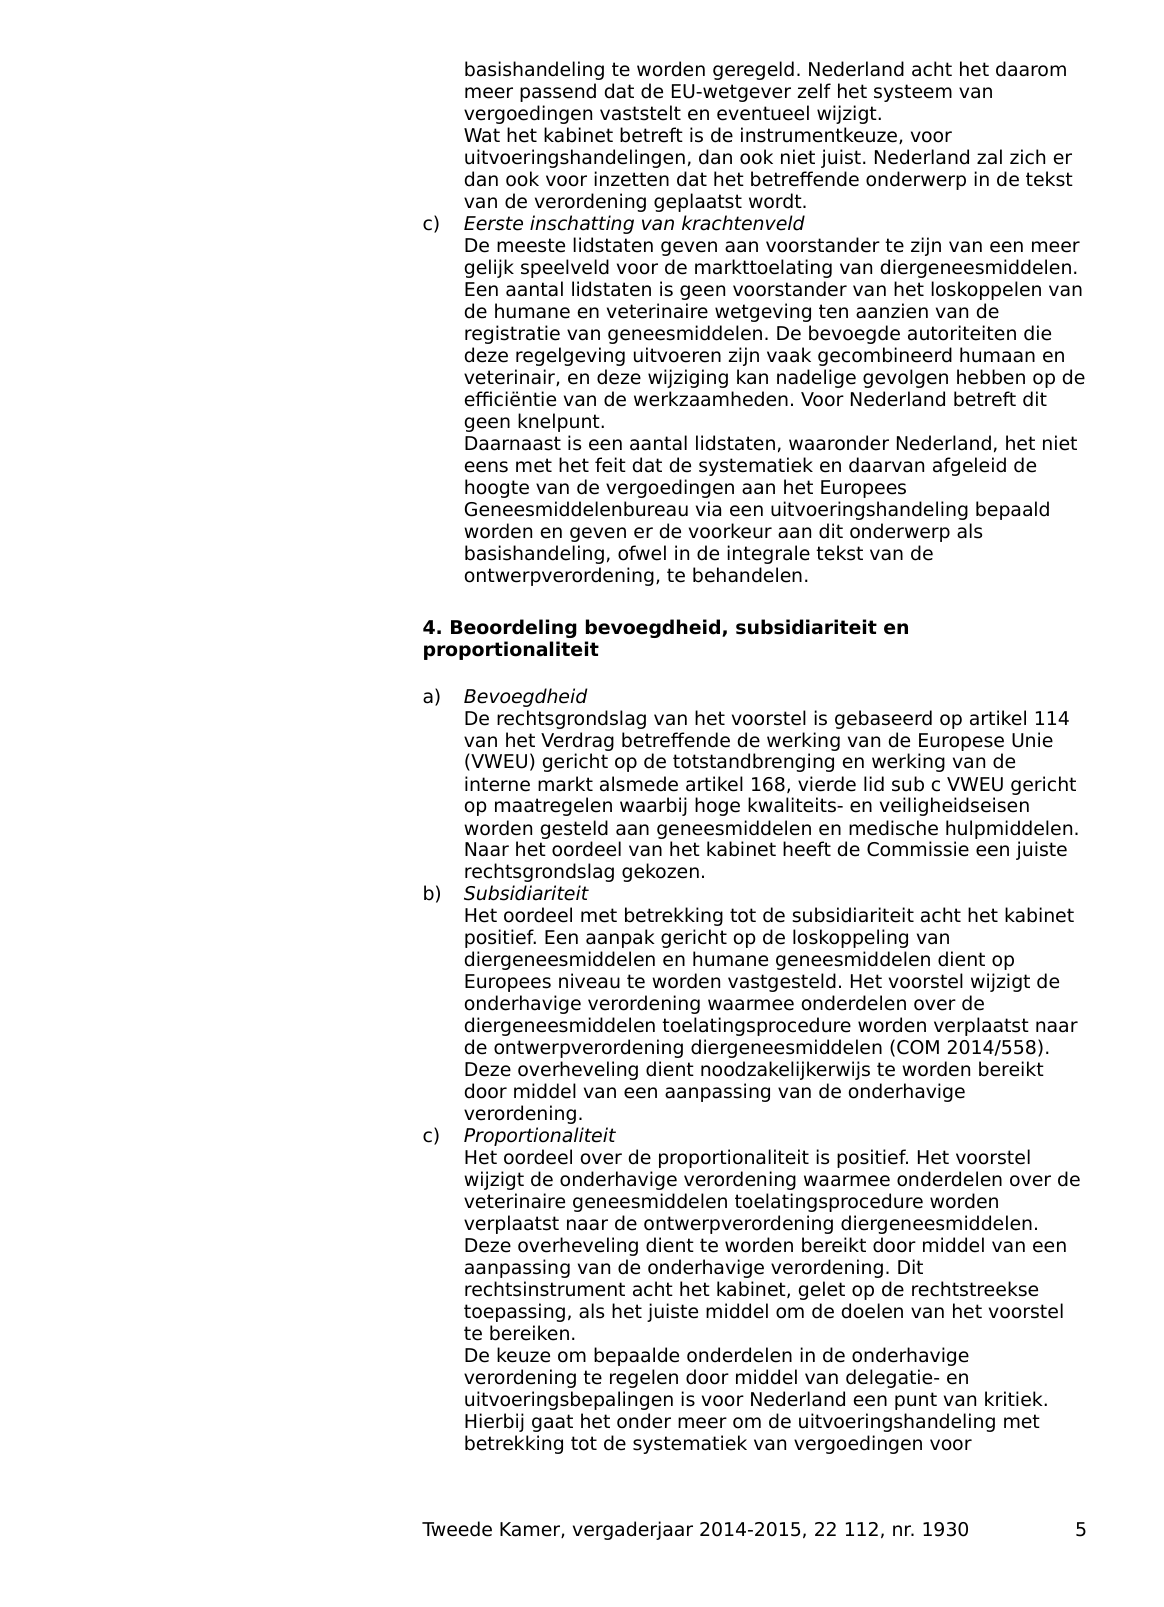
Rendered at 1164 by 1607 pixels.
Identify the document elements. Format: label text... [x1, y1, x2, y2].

text Het oordeel over de proportionaliteit is positief. Het voorstel wijzigt de onderhavige verordening waarmee onderdelen over de veterinaire geneesmiddelen toelatingsprocedure worden verplaatst naar de ontwerpverordening diergeneesmiddelen. Deze overheveling dient te worden bereikt door middel van een aanpassing van de onderhavige verordening. Dit rechtsinstrument acht het kabinet, gelet op de rechtstreekse toepassing, als het juiste middel om de doelen van het voorstel te bereiken. [464, 1147, 1087, 1345]
text De keuze om bepaalde onderdelen in de onderhavige verordening te regelen door middel van delegatie- en uitvoeringsbepalingen is voor Nederland een punt van kritiek. Hierbij gaat het onder meer om de uitvoeringshandeling met betrekking tot de systematiek van vergoedingen voor [464, 1345, 1087, 1455]
text Daarnaast is een aantal lidstaten, waaronder Nederland, het niet eens met het feit dat de systematiek en daarvan afgeleid de hoogte van de vergoedingen aan het Europees Geneesmiddelenbureau via een uitvoeringshandeling bepaald worden en geven er de voorkeur aan dit onderwerp als basishandeling, ofwel in de integrale tekst van de ontwerpverordening, te behandelen. [464, 433, 1087, 587]
text basishandeling te worden geregeld. Nederland acht het daarom meer passend dat de EU-wetgever zelf het systeem van vergoedingen vaststelt en eventueel wijzigt. [464, 59, 1087, 125]
text Het oordeel met betrekking tot de subsidiariteit acht het kabinet positief. Een aanpak gericht op de loskoppeling van diergeneesmiddelen en humane geneesmiddelen dient op Europees niveau te worden vastgesteld. Het voorstel wijzigt de onderhavige verordening waarmee onderdelen over de diergeneesmiddelen toelatingsprocedure worden verplaatst naar de ontwerpverordening diergeneesmiddelen (COM 2014/558). Deze overheveling dient noodzakelijkerwijs te worden bereikt door middel van een aanpassing van de onderhavige verordening. [464, 905, 1087, 1125]
subtitle 4. Beoordeling bevoegdheid, subsidiariteit en proportionaliteit [422, 617, 1087, 661]
text De rechtsgrondslag van het voorstel is gebaseerd op artikel 114 van het Verdrag betreffende de werking van de Europese Unie (VWEU) gericht op de totstandbrenging en werking van de interne markt alsmede artikel 168, vierde lid sub c VWEU gericht op maatregelen waarbij hoge kwaliteits- en veiligheidseisen worden gesteld aan geneesmiddelen en medische hulpmiddelen. Naar het oordeel van het kabinet heeft de Commissie een juiste rechtsgrondslag gekozen. [464, 707, 1087, 883]
text a) Bevoegdheid [422, 686, 1087, 707]
text c) Proportionaliteit [422, 1125, 1087, 1147]
text Wat het kabinet betreft is de instrumentkeuze, voor uitvoeringshandelingen, dan ook niet juist. Nederland zal zich er dan ook voor inzetten dat het betreffende onderwerp in de tekst van de verordening geplaatst wordt. [464, 125, 1087, 213]
text De meeste lidstaten geven aan voorstander te zijn van een meer gelijk speelveld voor de markttoelating van diergeneesmiddelen. Een aantal lidstaten is geen voorstander van het loskoppelen van de humane en veterinaire wetgeving ten aanzien van de registratie van geneesmiddelen. De bevoegde autoriteiten die deze regelgeving uitvoeren zijn vaak gecombineerd humaan en veterinair, en deze wijziging kan nadelige gevolgen hebben op de efficiëntie van de werkzaamheden. Voor Nederland betreft dit geen knelpunt. [464, 235, 1087, 433]
text c) Eerste inschatting van krachtenveld [422, 213, 1087, 235]
text b) Subsidiariteit [422, 883, 1087, 905]
